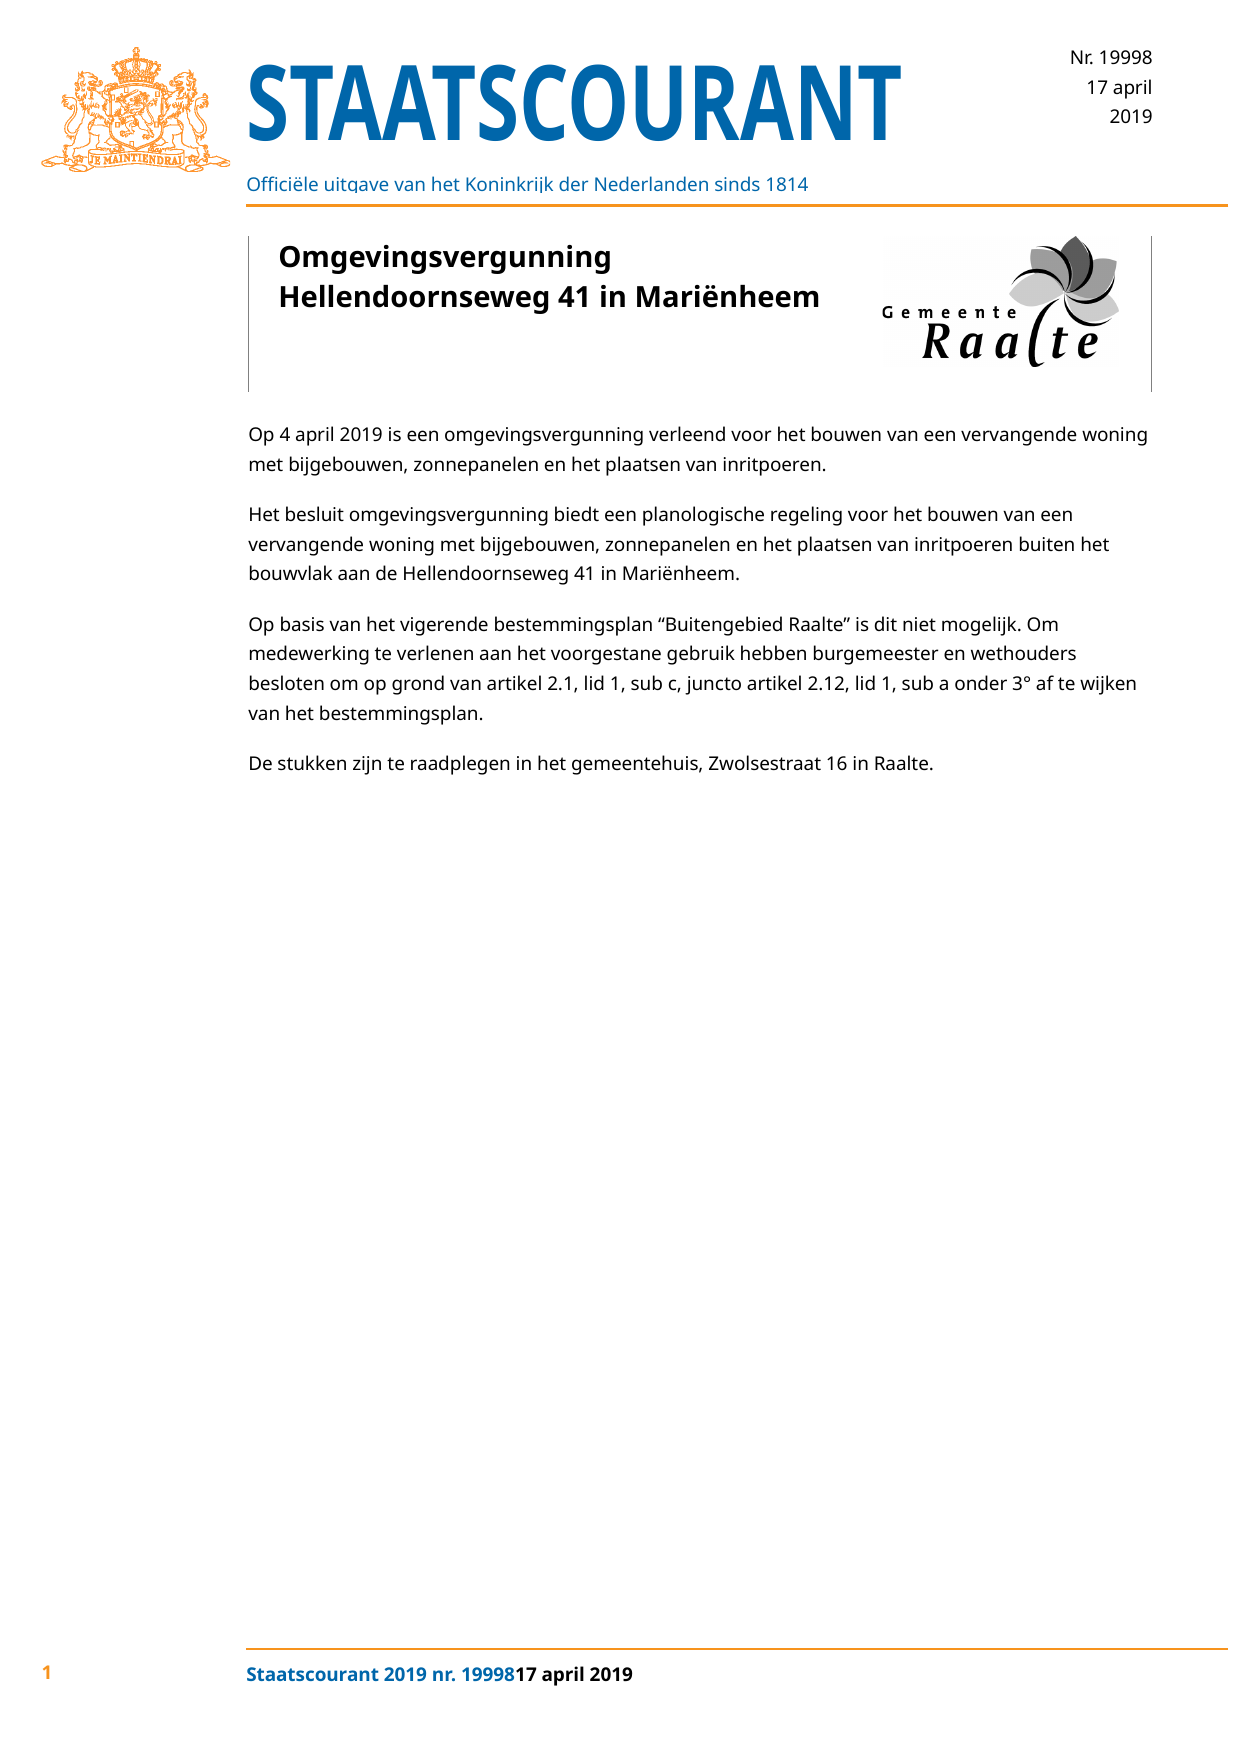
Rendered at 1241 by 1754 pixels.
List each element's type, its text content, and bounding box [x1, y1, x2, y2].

text Het besluit omgevingsvergunning biedt een planologische regeling voor het bouwen van een vervangende woning met bijgebouwen, zonnepanelen en het plaatsen van inritpoeren buiten het bouwvlak aan de Hellendoornseweg 41 in Mariënheem. [248, 501, 1152, 586]
table_header [850, 236, 1151, 392]
text De stukken zijn te raadplegen in het gemeentehuis, Zwolsestraat 16 in Raalte. [248, 750, 1152, 776]
table_header Omgevingsvergunning Hellendoornseweg 41 in Mariënheem [249, 236, 850, 392]
text Op 4 april 2019 is een omgevingsvergunning verleend voor het bouwen van een vervangende woning met bijgebouwen, zonnepanelen en het plaatsen van inritpoeren. [248, 421, 1152, 477]
picture [41, 47, 231, 172]
text Op basis van het vigerende bestemmingsplan “Buitengebied Raalte” is dit niet mogelijk. Om medewerking te verlenen aan het voorgestane gebruik hebben burgemeester en wethouders besloten om op grond van artikel 2.1, lid 1, sub c, juncto artikel 2.12, lid 1, sub a onder 3° af te wijken van het bestemmingsplan. [248, 611, 1152, 725]
picture [882, 236, 1119, 367]
